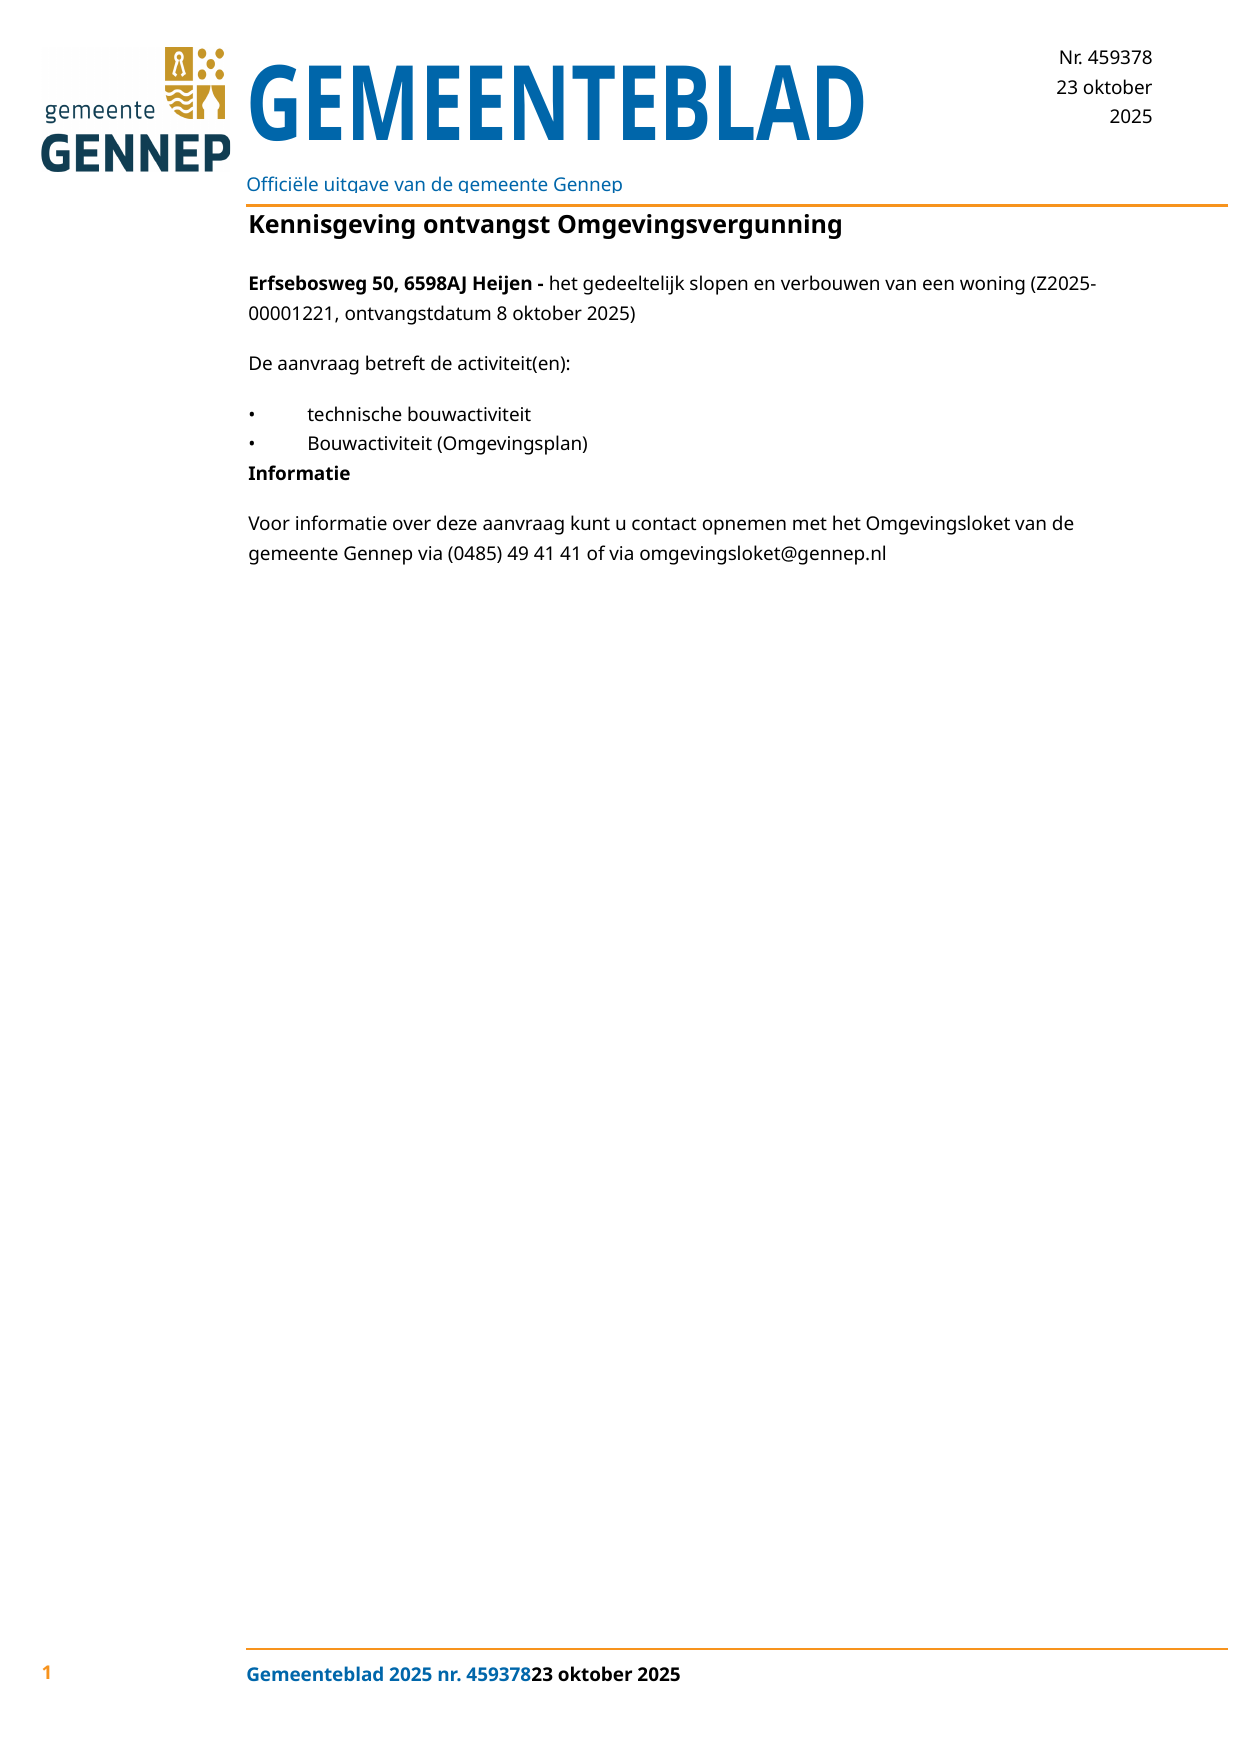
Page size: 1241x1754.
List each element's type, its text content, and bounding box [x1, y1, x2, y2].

text Erfsebosweg 50, 6598AJ Heijen - het gedeeltelijk slopen en verbouwen van een woning (Z2025-00001221, ontvangstdatum 8 oktober 2025) [248, 270, 1152, 326]
text Informatie [248, 460, 1152, 486]
text Voor informatie over deze aanvraag kunt u contact opnemen met het Omgevingsloket van de gemeente Gennep via (0485) 49 41 41 of via omgevingsloket@gennep.nl [248, 510, 1152, 566]
list technische bouwactiviteit [248, 401, 1152, 426]
text De aanvraag betreft de activiteit(en): [248, 350, 1152, 376]
text Kennisgeving ontvangst Omgevingsvergunning [248, 207, 1152, 241]
picture [41, 47, 231, 172]
list Bouwactiviteit (Omgevingsplan) [248, 430, 1152, 456]
